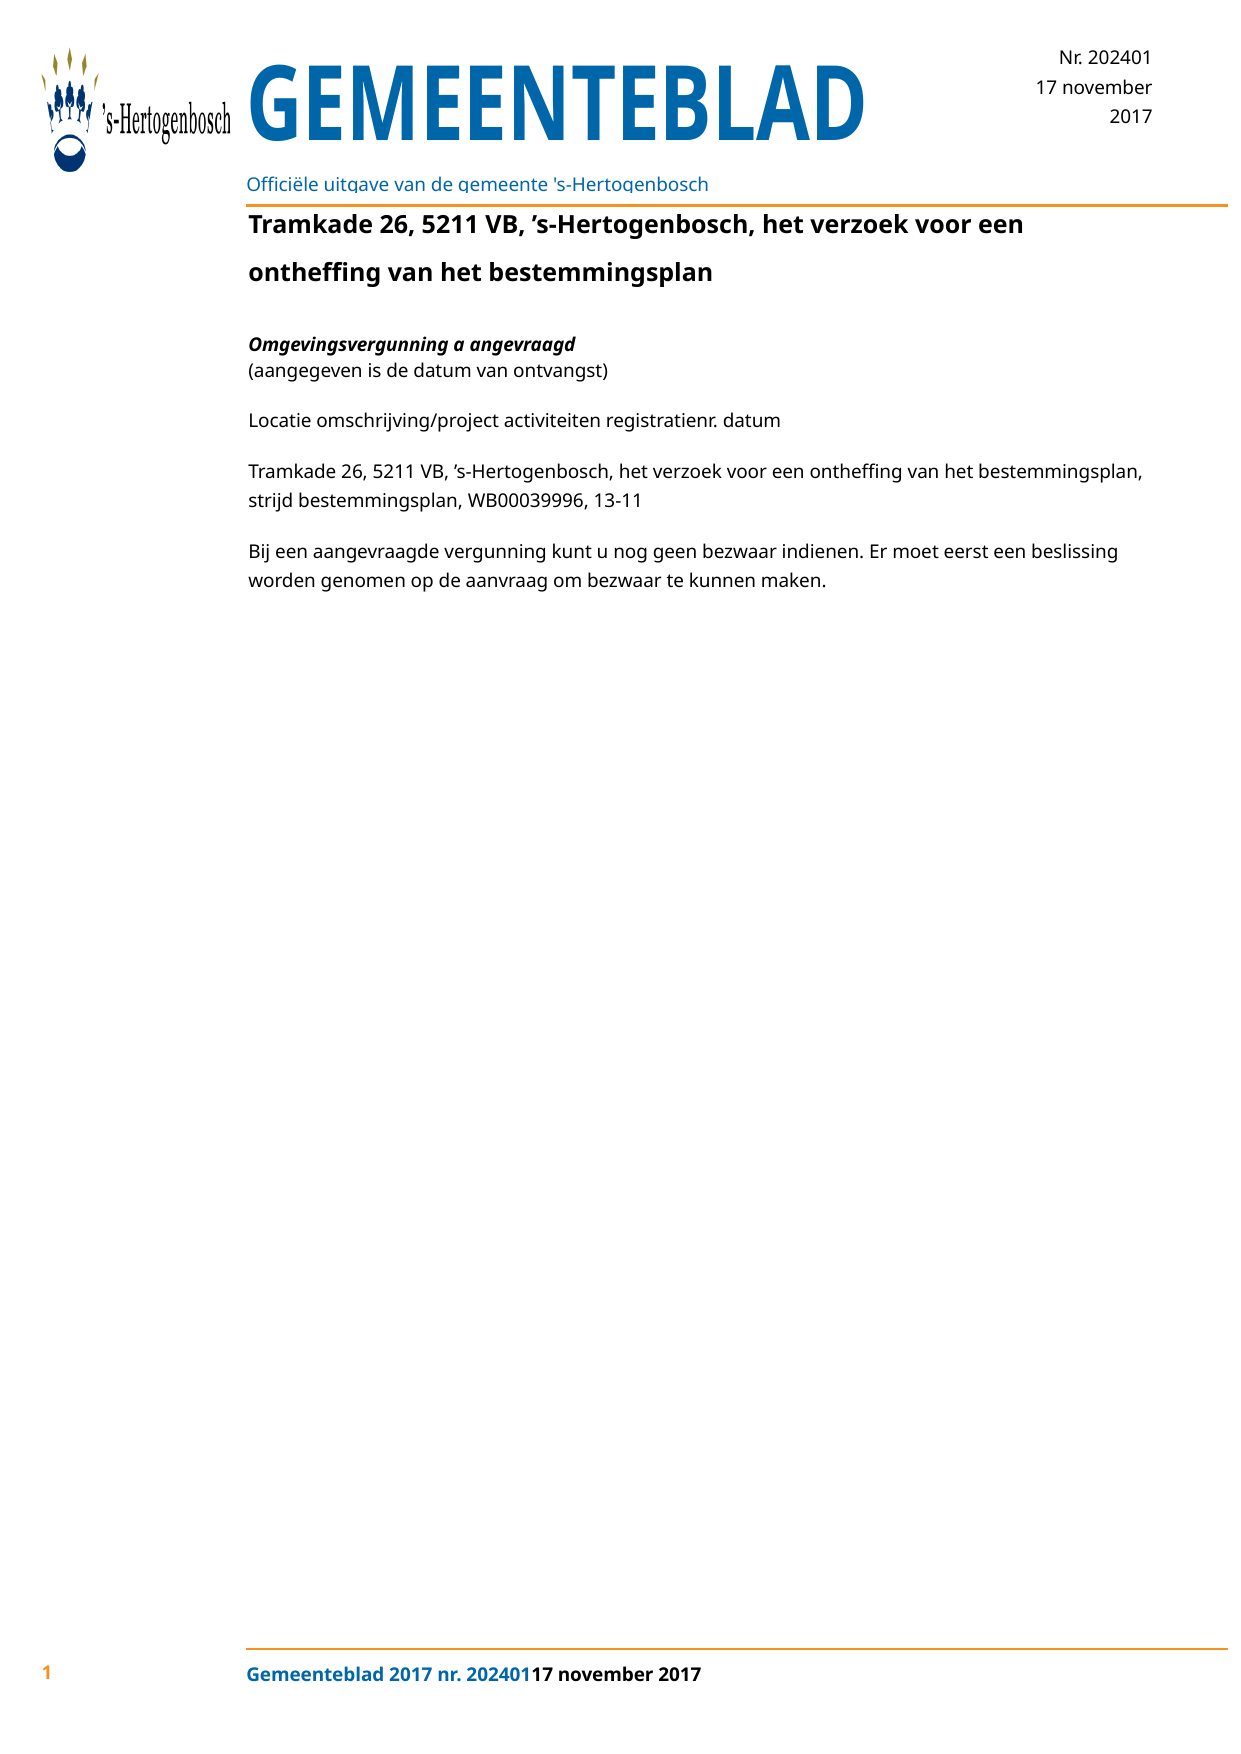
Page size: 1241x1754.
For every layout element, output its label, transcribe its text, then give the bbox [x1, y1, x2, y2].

text Omgevingsvergunning a angevraagd [248, 331, 1152, 357]
text Tramkade 26, 5211 VB, ’s-Hertogenbosch, het verzoek voor een ontheffing van het bestemmingsplan [248, 207, 1152, 288]
text Bij een aangevraagde vergunning kunt u nog geen bezwaar indienen. Er moet eerst een beslissing worden genomen op de aanvraag om bezwaar te kunnen maken. [248, 538, 1152, 593]
text Tramkade 26, 5211 VB, ’s-Hertogenbosch, het verzoek voor een ontheffing van het bestemmingsplan, strijd bestemmingsplan, WB00039996, 13-11 [248, 458, 1152, 513]
text Locatie omschrijving/project activiteiten registratienr. datum [248, 408, 1152, 433]
picture [41, 47, 231, 172]
text (aangegeven is de datum van ontvangst) [248, 357, 1152, 383]
